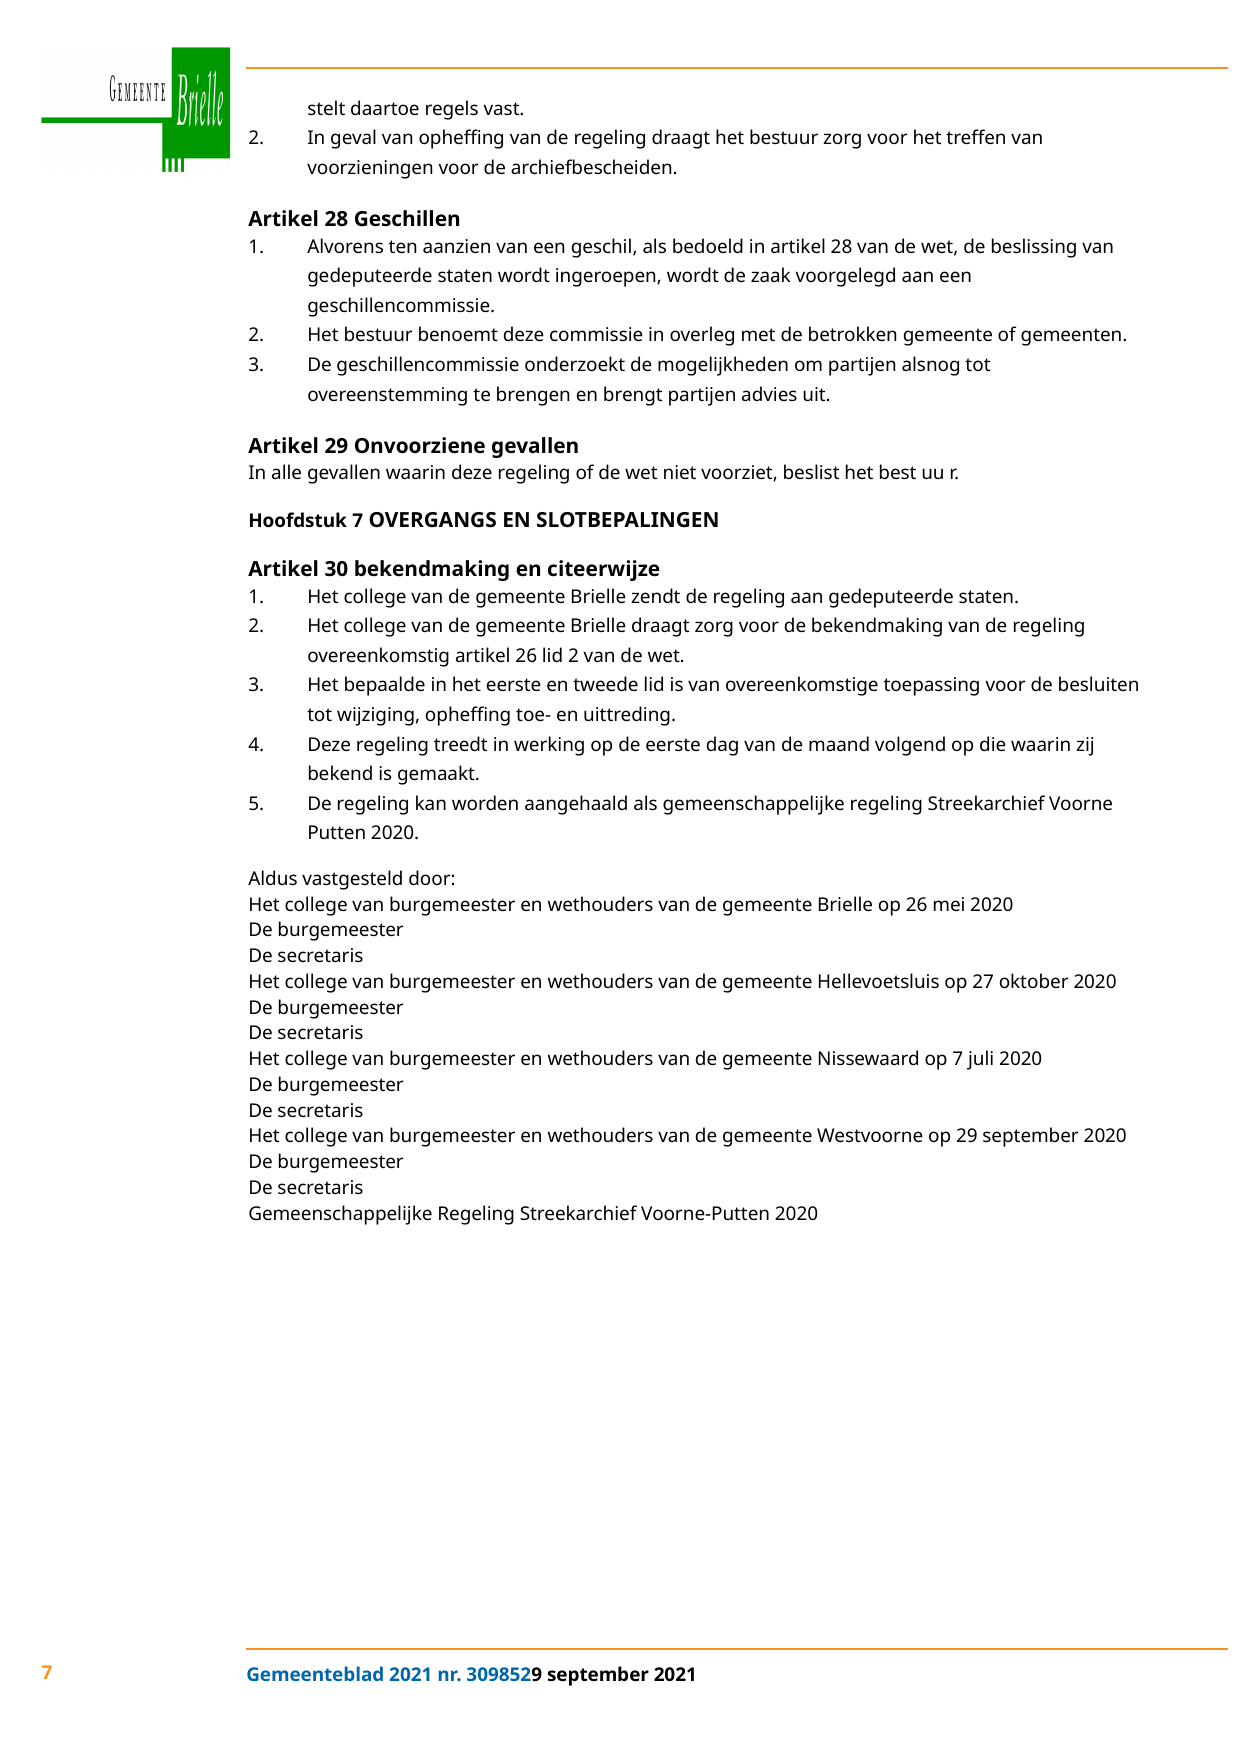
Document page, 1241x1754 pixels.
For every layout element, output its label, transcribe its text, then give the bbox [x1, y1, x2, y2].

list Het bestuur benoemt deze commissie in overleg met de betrokken gemeente of gemeenten. [248, 322, 1152, 347]
list Alvorens ten aanzien van een geschil, als bedoeld in artikel 28 van de wet, de beslissing van gedeputeerde staten wordt ingeroepen, wordt de zaak voorgelegd aan een geschillencommissie. [248, 233, 1152, 318]
text Het college van burgemeester en wethouders van de gemeente Nissewaard op 7 juli 2020 [248, 1045, 1152, 1071]
text Artikel 29 Onvoorziene gevallen [248, 431, 1152, 459]
text In alle gevallen waarin deze regeling of de wet niet voorziet, beslist het best uu r. [248, 459, 1152, 485]
text De secretaris [248, 942, 1152, 968]
text Artikel 30 bekendmaking en citeerwijze [248, 554, 1152, 583]
text Aldus vastgesteld door: [248, 865, 1152, 891]
text De burgemeester [248, 1071, 1152, 1097]
list stelt daartoe regels vast. [248, 95, 1152, 121]
text Gemeenschappelijke Regeling Streekarchief Voorne-Putten 2020 [248, 1200, 1152, 1225]
text De secretaris [248, 1097, 1152, 1122]
list De geschillencommissie onderzoekt de mogelijkheden om partijen alsnog tot overeenstemming te brengen en brengt partijen advies uit. [248, 351, 1152, 406]
text Artikel 28 Geschillen [248, 204, 1152, 233]
text De burgemeester [248, 994, 1152, 1019]
list Het college van de gemeente Brielle zendt de regeling aan gedeputeerde staten. [248, 583, 1152, 609]
text De burgemeester [248, 917, 1152, 942]
list Het college van de gemeente Brielle draagt zorg voor de bekendmaking van de regeling overeenkomstig artikel 26 lid 2 van de wet. [248, 612, 1152, 668]
text De secretaris [248, 1174, 1152, 1200]
text Het college van burgemeester en wethouders van de gemeente Brielle op 26 mei 2020 [248, 891, 1152, 917]
text Het college van burgemeester en wethouders van de gemeente Hellevoetsluis op 27 oktober 2020 [248, 968, 1152, 994]
text De secretaris [248, 1019, 1152, 1045]
list De regeling kan worden aangehaald als gemeenschappelijke regeling Streekarchief Voorne­ Putten 2020. [248, 790, 1152, 845]
list Deze regeling treedt in werking op de eerste dag van de maand volgend op die waarin zij bekend is gemaakt. [248, 731, 1152, 786]
list In geval van opheffing van de regeling draagt het bestuur zorg voor het treffen van voorzieningen voor de archiefbescheiden. [248, 124, 1152, 180]
text Het college van burgemeester en wethouders van de gemeente Westvoorne op 29 september 2020 [248, 1122, 1152, 1148]
text Hoofdstuk 7 OVERGANGS EN SLOTBEPALINGEN [248, 505, 1152, 534]
list Het bepaalde in het eerste en tweede lid is van overeenkomstige toepassing voor de besluiten tot wijziging, opheffing toe- en uittreding. [248, 672, 1152, 727]
text De burgemeester [248, 1148, 1152, 1174]
picture [41, 47, 231, 172]
